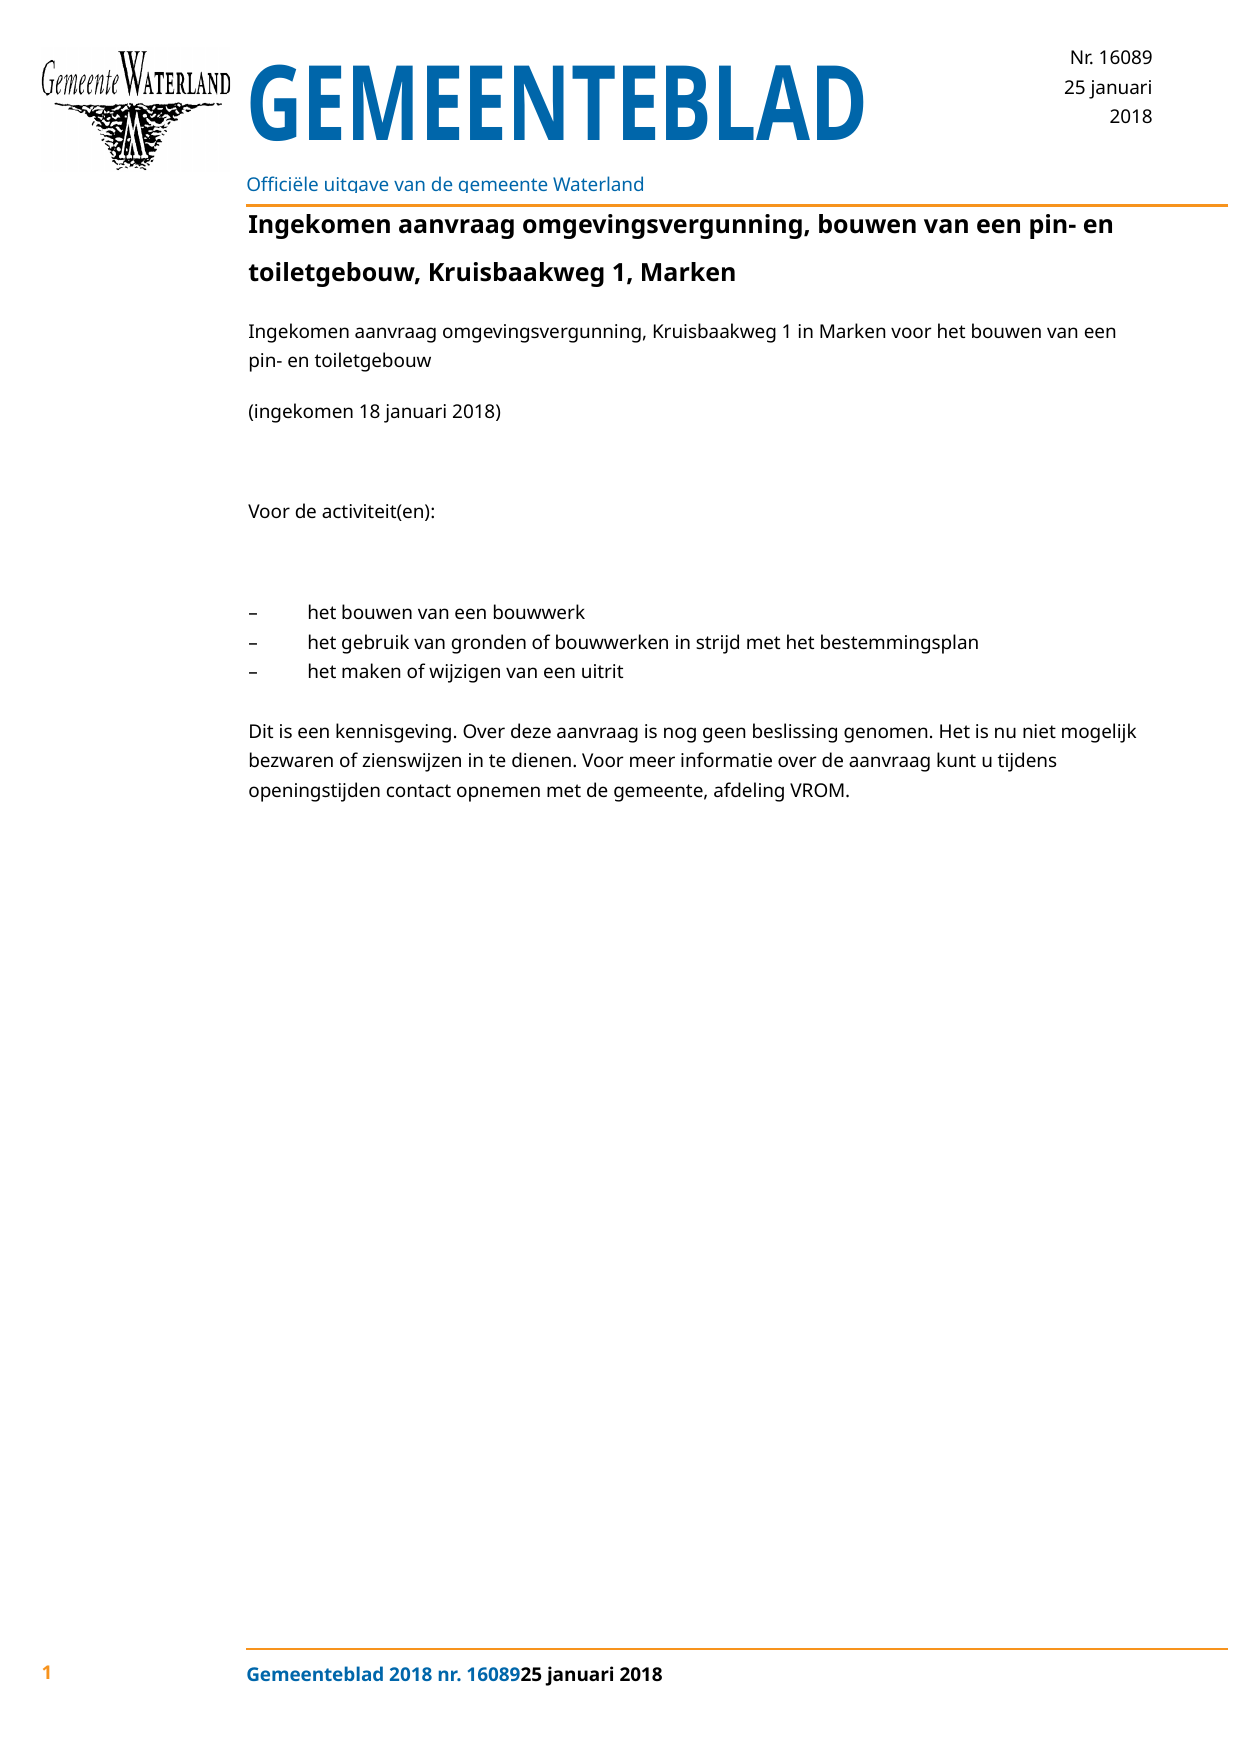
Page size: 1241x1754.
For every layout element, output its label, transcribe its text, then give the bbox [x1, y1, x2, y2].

list het bouwen van een bouwwerk [248, 599, 1152, 625]
text (ingekomen 18 januari 2018) [248, 398, 1152, 424]
text Ingekomen aanvraag omgevingsvergunning, Kruisbaakweg 1 in Marken voor het bouwen van een pin- en toiletgebouw [248, 318, 1152, 373]
picture [41, 47, 231, 172]
list het maken of wijzigen van een uitrit [248, 659, 1152, 684]
text Ingekomen aanvraag omgevingsvergunning, bouwen van een pin- en toiletgebouw, Kruisbaakweg 1, Marken [248, 207, 1152, 288]
text Voor de activiteit(en): [248, 499, 1152, 524]
text Dit is een kennisgeving. Over deze aanvraag is nog geen beslissing genomen. Het is nu niet mogelijk bezwaren of zienswijzen in te dienen. Voor meer informatie over de aanvraag kunt u tijdens openingstijden contact opnemen met de gemeente, afdeling VROM. [248, 718, 1152, 803]
list het gebruik van gronden of bouwwerken in strijd met het bestemmingsplan [248, 629, 1152, 655]
